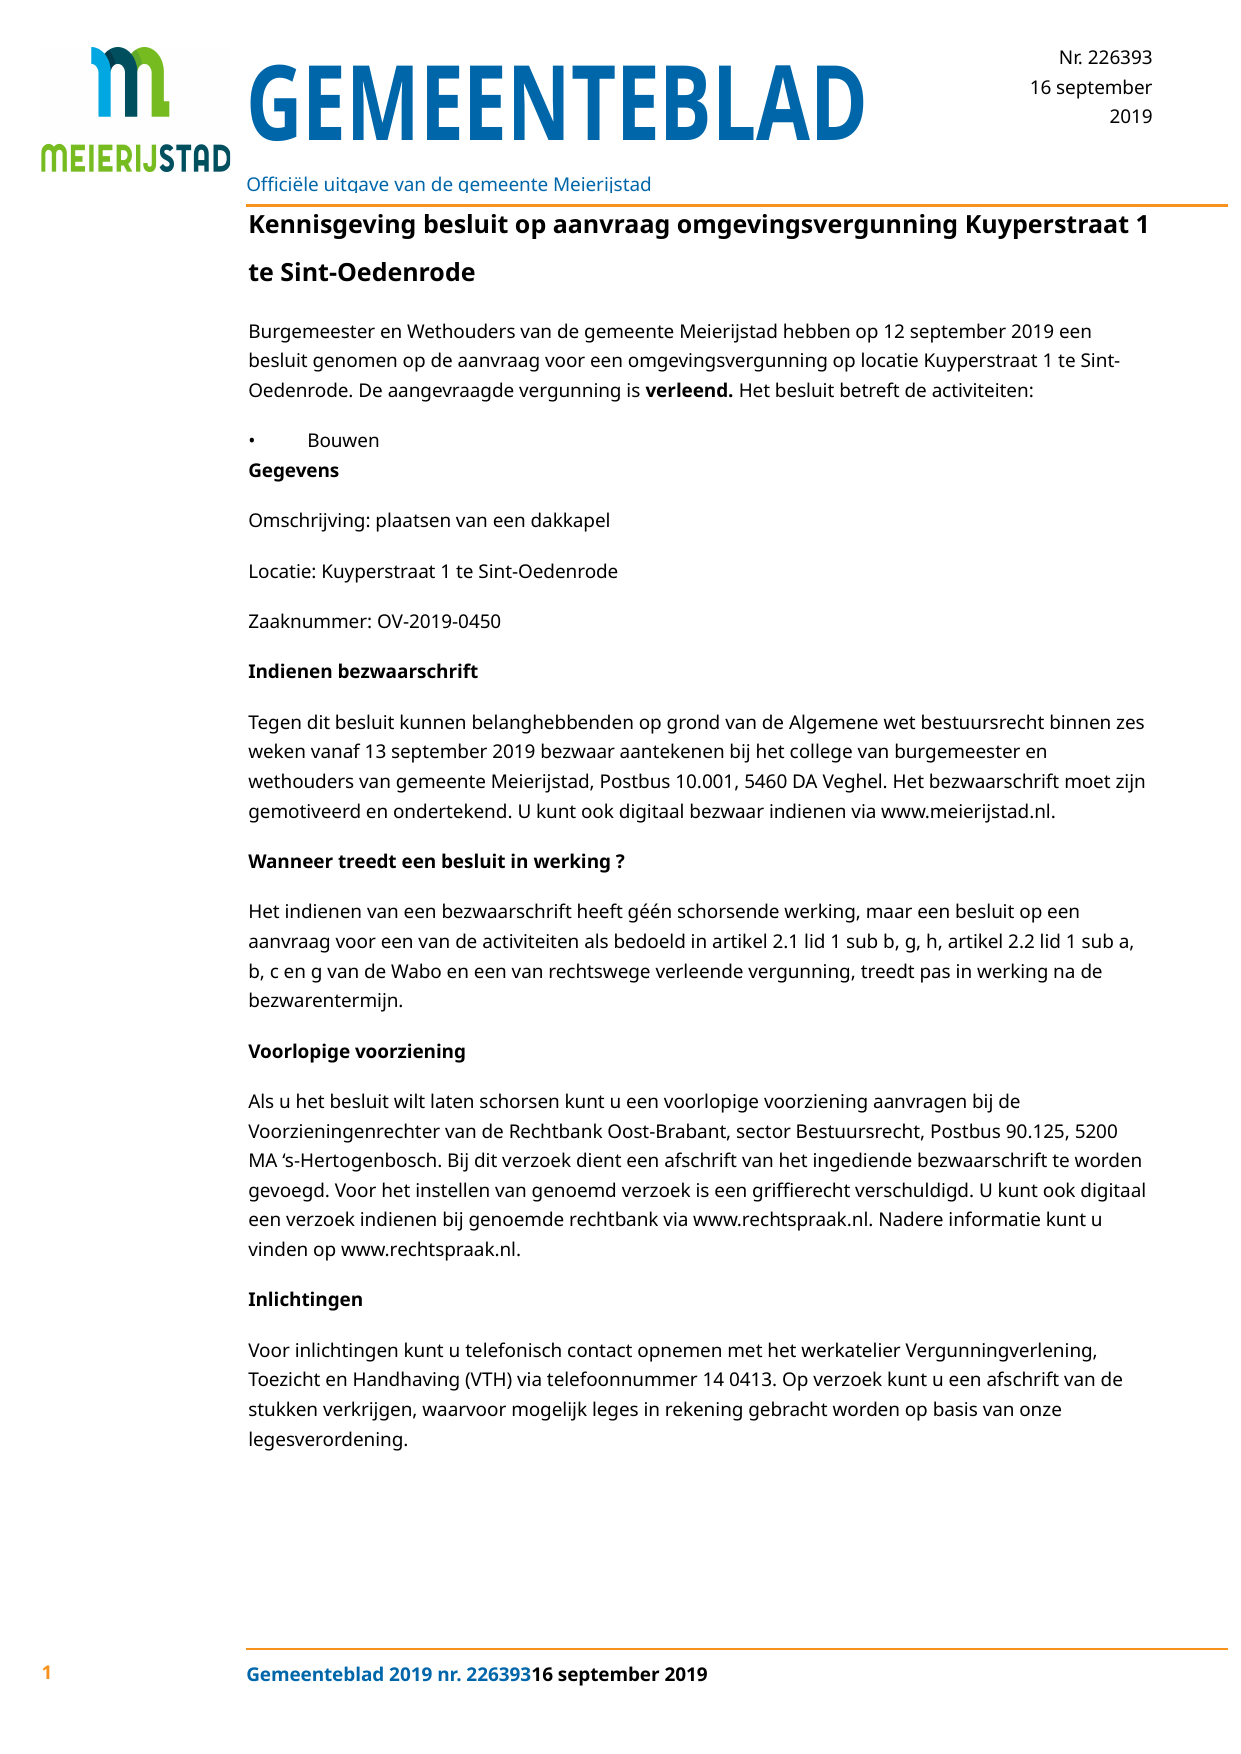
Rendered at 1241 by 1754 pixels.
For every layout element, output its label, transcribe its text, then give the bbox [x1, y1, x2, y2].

text Zaaknummer: OV-2019-0450 [248, 608, 1152, 634]
text Inlichtingen [248, 1287, 1152, 1312]
text Voor inlichtingen kunt u telefonisch contact opnemen met het werkatelier Vergunningverlening, Toezicht en Handhaving (VTH) via telefoonnummer 14 0413. Op verzoek kunt u een afschrift van de stukken verkrijgen, waarvoor mogelijk leges in rekening gebracht worden op basis van onze legesverordening. [248, 1337, 1152, 1452]
text Wanneer treedt een besluit in werking ? [248, 848, 1152, 874]
text Indienen bezwaarschrift [248, 659, 1152, 684]
text Gegevens [248, 457, 1152, 483]
text Burgemeester en Wethouders van de gemeente Meierijstad hebben op 12 september 2019 een besluit genomen op de aanvraag voor een omgevingsvergunning op locatie Kuyperstraat 1 te Sint-Oedenrode. De aangevraagde vergunning is verleend. Het besluit betreft de activiteiten: [248, 318, 1152, 403]
text Het indienen van een bezwaarschrift heeft géén schorsende werking, maar een besluit op een aanvraag voor een van de activiteiten als bedoeld in artikel 2.1 lid 1 sub b, g, h, artikel 2.2 lid 1 sub a, b, c en g van de Wabo en een van rechtswege verleende vergunning, treedt pas in werking na de bezwarentermijn. [248, 899, 1152, 1013]
picture [41, 47, 231, 172]
text Tegen dit besluit kunnen belanghebbenden op grond van de Algemene wet bestuursrecht binnen zes weken vanaf 13 september 2019 bezwaar aantekenen bij het college van burgemeester en wethouders van gemeente Meierijstad, Postbus 10.001, 5460 DA Veghel. Het bezwaarschrift moet zijn gemotiveerd en ondertekend. U kunt ook digitaal bezwaar indienen via www.meierijstad.nl. [248, 709, 1152, 824]
text Kennisgeving besluit op aanvraag omgevingsvergunning Kuyperstraat 1 te Sint-Oedenrode [248, 207, 1152, 288]
text Locatie: Kuyperstraat 1 te Sint-Oedenrode [248, 558, 1152, 584]
text Als u het besluit wilt laten schorsen kunt u een voorlopige voorziening aanvragen bij de Voorzieningenrechter van de Rechtbank Oost-Brabant, sector Bestuursrecht, Postbus 90.125, 5200 MA ‘s-Hertogenbosch. Bij dit verzoek dient een afschrift van het ingediende bezwaarschrift te worden gevoegd. Voor het instellen van genoemd verzoek is een griffierecht verschuldigd. U kunt ook digitaal een verzoek indienen bij genoemde rechtbank via www.rechtspraak.nl. Nadere informatie kunt u vinden op www.rechtspraak.nl. [248, 1088, 1152, 1262]
list Bouwen [248, 427, 1152, 453]
text Voorlopige voorziening [248, 1038, 1152, 1064]
text Omschrijving: plaatsen van een dakkapel [248, 507, 1152, 533]
